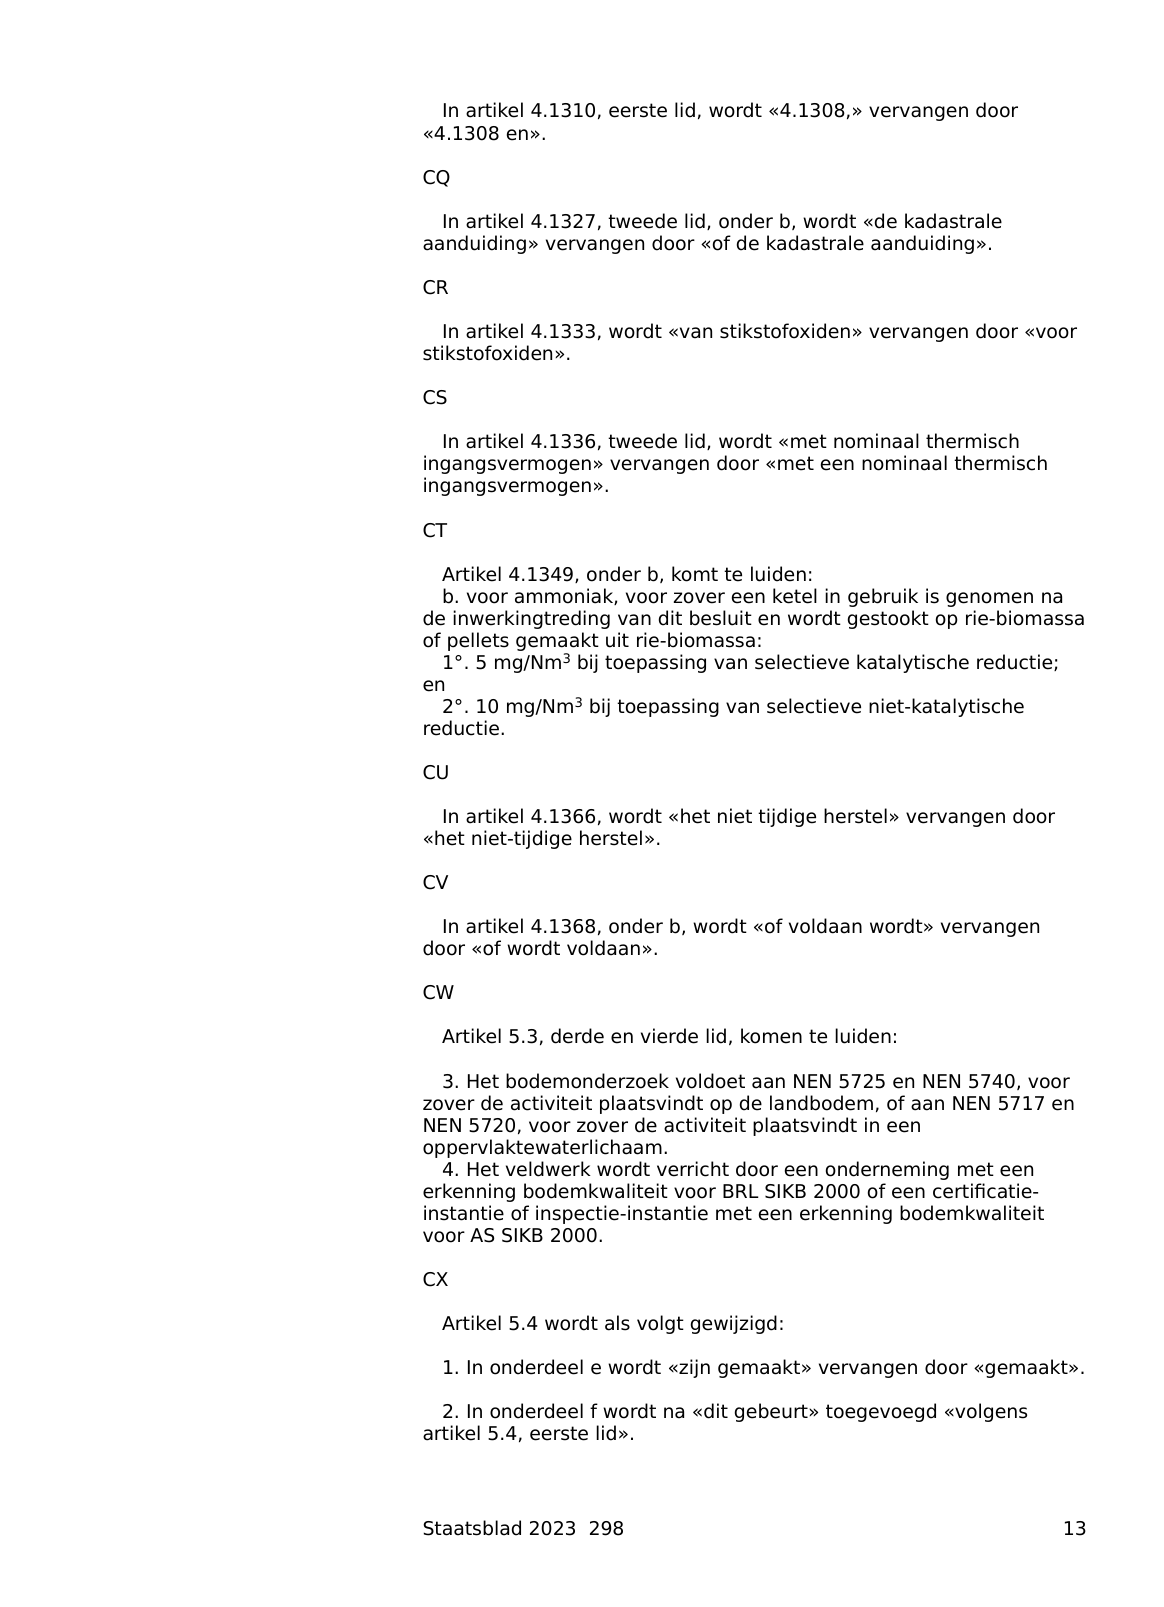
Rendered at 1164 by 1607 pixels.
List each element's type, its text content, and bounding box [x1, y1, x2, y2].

text Artikel 5.4 wordt als volgt gewijzigd: [422, 1313, 1087, 1335]
text CX [422, 1269, 1087, 1291]
text CV [422, 872, 1087, 894]
text CW [422, 982, 1087, 1004]
text CR [422, 277, 1087, 299]
text In artikel 4.1327, tweede lid, onder b, wordt «de kadastrale aanduiding» vervangen door «of de kadastrale aanduiding». [422, 211, 1087, 255]
text In artikel 4.1336, tweede lid, wordt «met nominaal thermisch ingangsvermogen» vervangen door «met een nominaal thermisch ingangsvermogen». [422, 431, 1087, 497]
text CU [422, 762, 1087, 784]
text b. voor ammoniak, voor zover een ketel in gebruik is genomen na de inwerkingtreding van dit besluit en wordt gestookt op rie-biomassa of pellets gemaakt uit rie-biomassa: [422, 586, 1087, 652]
text 1°. 5 mg/Nm3 bij toepassing van selectieve katalytische reductie; en [422, 652, 1087, 696]
text CT [422, 519, 1087, 541]
text 2. In onderdeel f wordt na «dit gebeurt» toegevoegd «volgens artikel 5.4, eerste lid». [422, 1401, 1087, 1445]
text CQ [422, 167, 1087, 188]
text 1. In onderdeel e wordt «zijn gemaakt» vervangen door «gemaakt». [422, 1357, 1087, 1379]
text In artikel 4.1368, onder b, wordt «of voldaan wordt» vervangen door «of wordt voldaan». [422, 916, 1087, 960]
text 4. Het veldwerk wordt verricht door een onderneming met een erkenning bodemkwaliteit voor BRL SIKB 2000 of een certificatie-instantie of inspectie-instantie met een erkenning bodemkwaliteit voor AS SIKB 2000. [422, 1158, 1087, 1246]
text In artikel 4.1333, wordt «van stikstofoxiden» vervangen door «voor stikstofoxiden». [422, 321, 1087, 365]
text Artikel 5.3, derde en vierde lid, komen te luiden: [422, 1026, 1087, 1048]
text 3. Het bodemonderzoek voldoet aan NEN 5725 en NEN 5740, voor zover de activiteit plaatsvindt op de landbodem, of aan NEN 5717 en NEN 5720, voor zover de activiteit plaatsvindt in een oppervlaktewaterlichaam. [422, 1071, 1087, 1158]
text In artikel 4.1366, wordt «het niet tijdige herstel» vervangen door «het niet-tijdige herstel». [422, 806, 1087, 850]
text CS [422, 387, 1087, 409]
text Artikel 4.1349, onder b, komt te luiden: [422, 564, 1087, 586]
text In artikel 4.1310, eerste lid, wordt «4.1308,» vervangen door «4.1308 en». [422, 100, 1087, 144]
text 2°. 10 mg/Nm3 bij toepassing van selectieve niet-katalytische reductie. [422, 696, 1087, 739]
